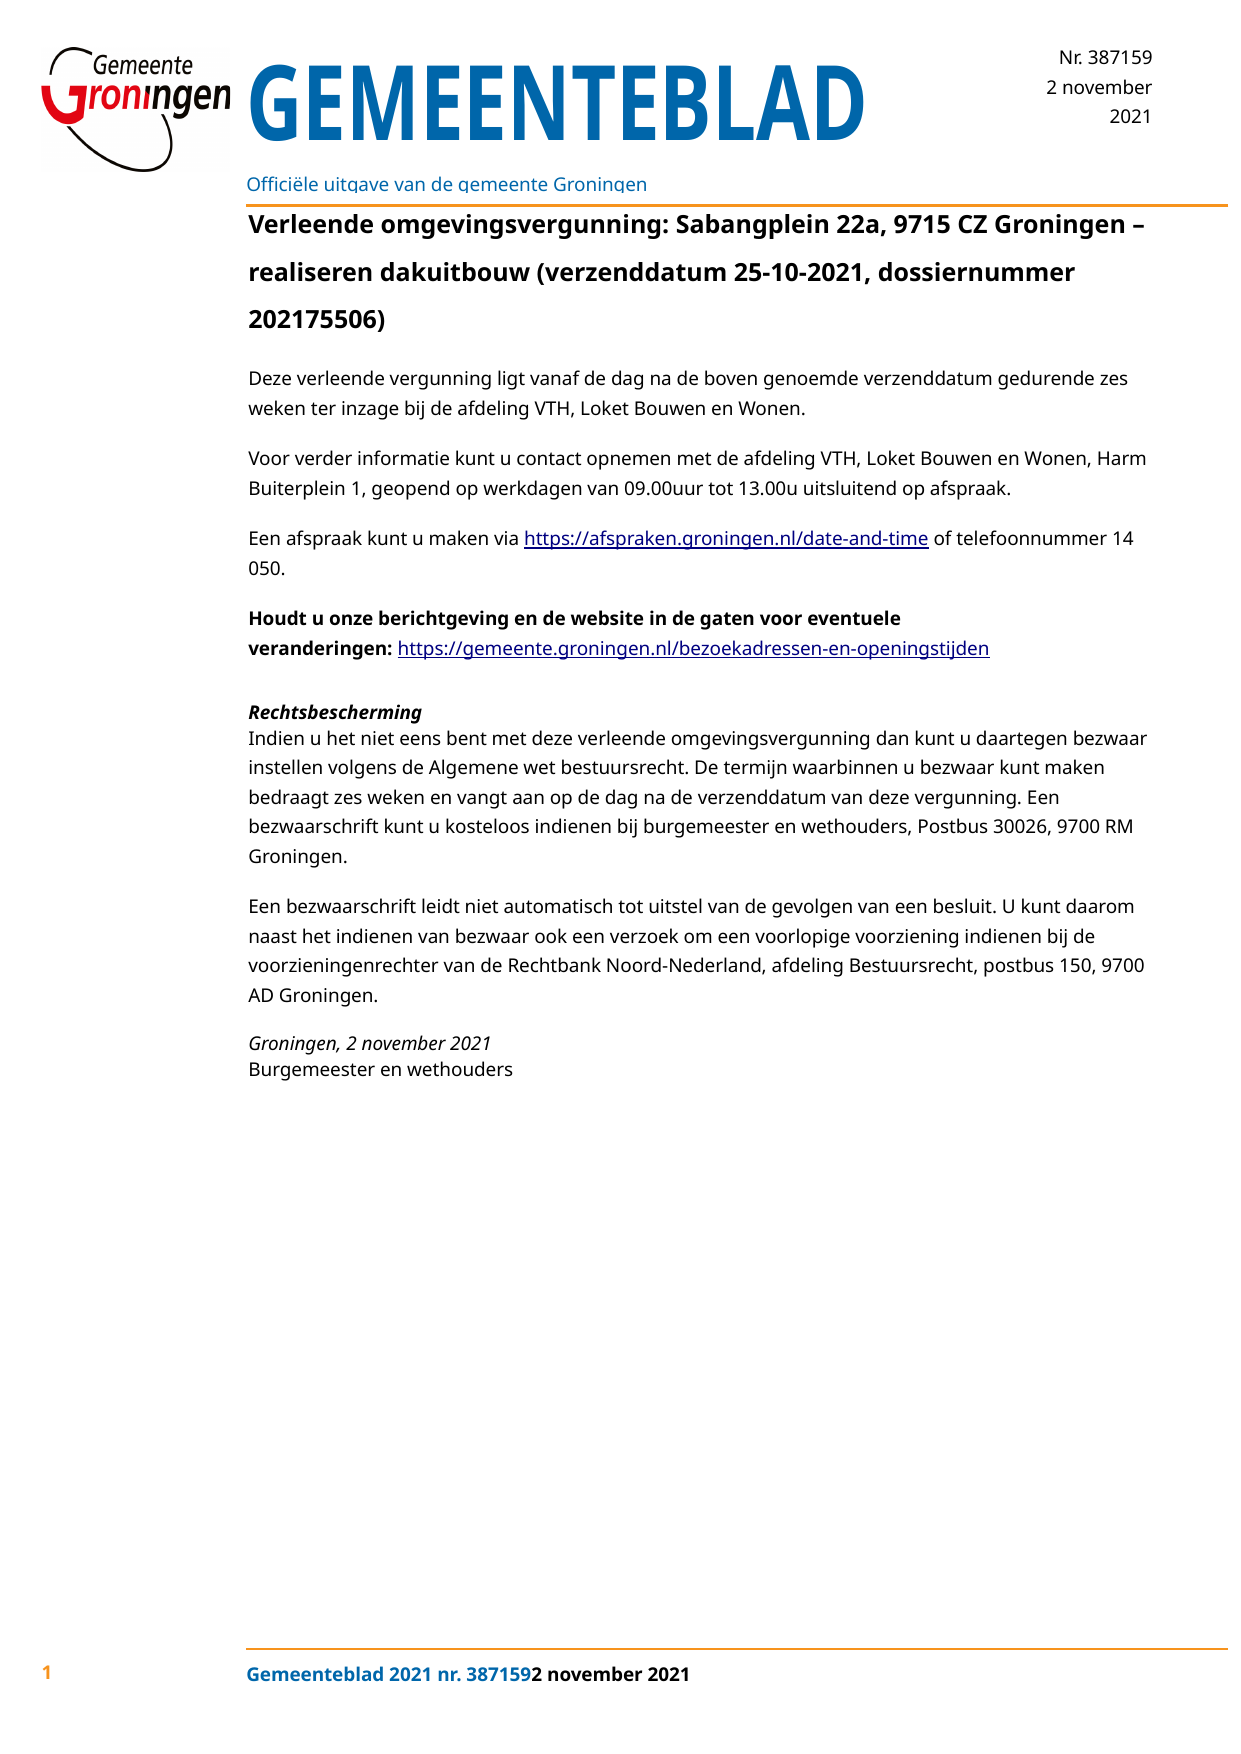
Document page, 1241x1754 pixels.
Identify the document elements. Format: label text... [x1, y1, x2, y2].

text Groningen, 2 november 2021 [248, 1030, 1152, 1056]
text Voor verder informatie kunt u contact opnemen met de afdeling VTH, Loket Bouwen en Wonen, Harm Buiterplein 1, geopend op werkdagen van 09.00uur tot 13.00u uitsluitend op afspraak. [248, 446, 1152, 501]
text Indien u het niet eens bent met deze verleende omgevingsvergunning dan kunt u daartegen bezwaar instellen volgens de Algemene wet bestuursrecht. De termijn waarbinnen u bezwaar kunt maken bedraagt zes weken en vangt aan op de dag na de verzenddatum van deze vergunning. Een bezwaarschrift kunt u kosteloos indienen bij burgemeester en wethouders, Postbus 30026, 9700 RM Groningen. [248, 725, 1152, 869]
text Rechtsbescherming [248, 699, 1152, 725]
text Houdt u onze berichtgeving en de website in de gaten voor eventuele veranderingen: https://gemeente.groningen.nl/bezoekadressen-en-openingstijden [248, 606, 1152, 661]
text Verleende omgevingsvergunning: Sabangplein 22a, 9715 CZ Groningen – realiseren dakuitbouw (verzenddatum 25-10-2021, dossiernummer 202175506) [248, 207, 1152, 336]
text Een bezwaarschrift leidt niet automatisch tot uitstel van de gevolgen van een besluit. U kunt daarom naast het indienen van bezwaar ook een verzoek om een voorlopige voorziening indienen bij de voorzieningenrechter van de Rechtbank Noord-Nederland, afdeling Bestuursrecht, postbus 150, 9700 AD Groningen. [248, 893, 1152, 1008]
text Een afspraak kunt u maken via https://afspraken.groningen.nl/date-and-time of telefoonnummer 14 050. [248, 526, 1152, 581]
text Burgemeester en wethouders [248, 1056, 1152, 1082]
text Deze verleende vergunning ligt vanaf de dag na de boven genoemde verzenddatum gedurende zes weken ter inzage bij de afdeling VTH, Loket Bouwen en Wonen. [248, 366, 1152, 421]
picture [41, 47, 231, 172]
